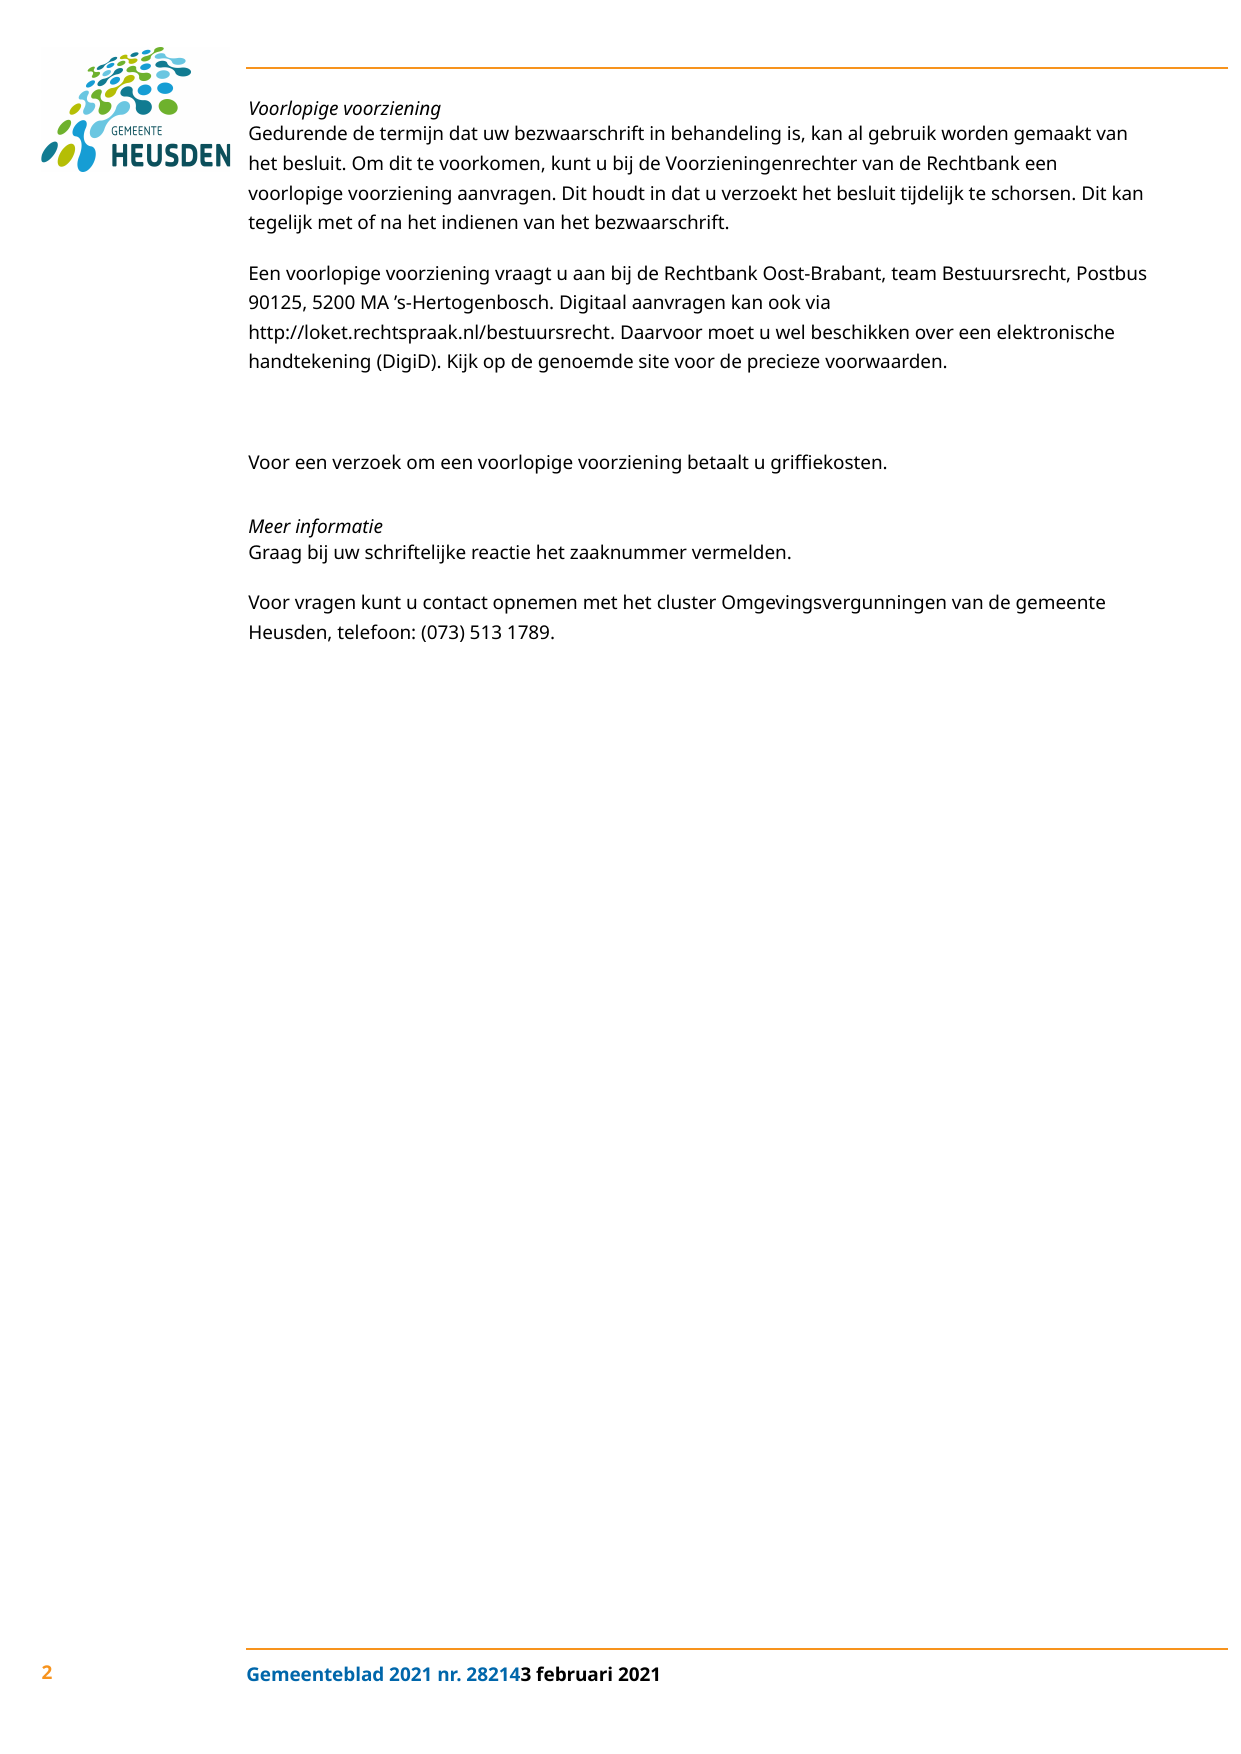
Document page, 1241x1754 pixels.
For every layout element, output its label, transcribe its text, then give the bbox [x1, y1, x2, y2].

text Graag bij uw schriftelijke reactie het zaaknummer vermelden. [248, 539, 1152, 565]
text Voor een verzoek om een voorlopige voorziening betaalt u griffiekosten. [248, 449, 1152, 475]
text Een voorlopige voorziening vraagt u aan bij de Rechtbank Oost-Brabant, team Bestuursrecht, Postbus 90125, 5200 MA ’s-Hertogenbosch. Digitaal aanvragen kan ook via http://loket.rechtspraak.nl/bestuursrecht. Daarvoor moet u wel beschikken over een elektronische handtekening (DigiD). Kijk op de genoemde site voor de precieze voorwaarden. [248, 260, 1152, 374]
text Gedurende de termijn dat uw bezwaarschrift in behandeling is, kan al gebruik worden gemaakt van het besluit. Om dit te voorkomen, kunt u bij de Voorzieningenrechter van de Rechtbank een voorlopige voorziening aanvragen. Dit houdt in dat u verzoekt het besluit tijdelijk te schorsen. Dit kan tegelijk met of na het indienen van het bezwaarschrift. [248, 121, 1152, 235]
text Voor vragen kunt u contact opnemen met het cluster Omgevingsvergunningen van de gemeente Heusden, telefoon: (073) 513 1789. [248, 589, 1152, 645]
picture [41, 47, 231, 172]
text Voorlopige voorziening [248, 95, 1152, 121]
text Meer informatie [248, 513, 1152, 539]
